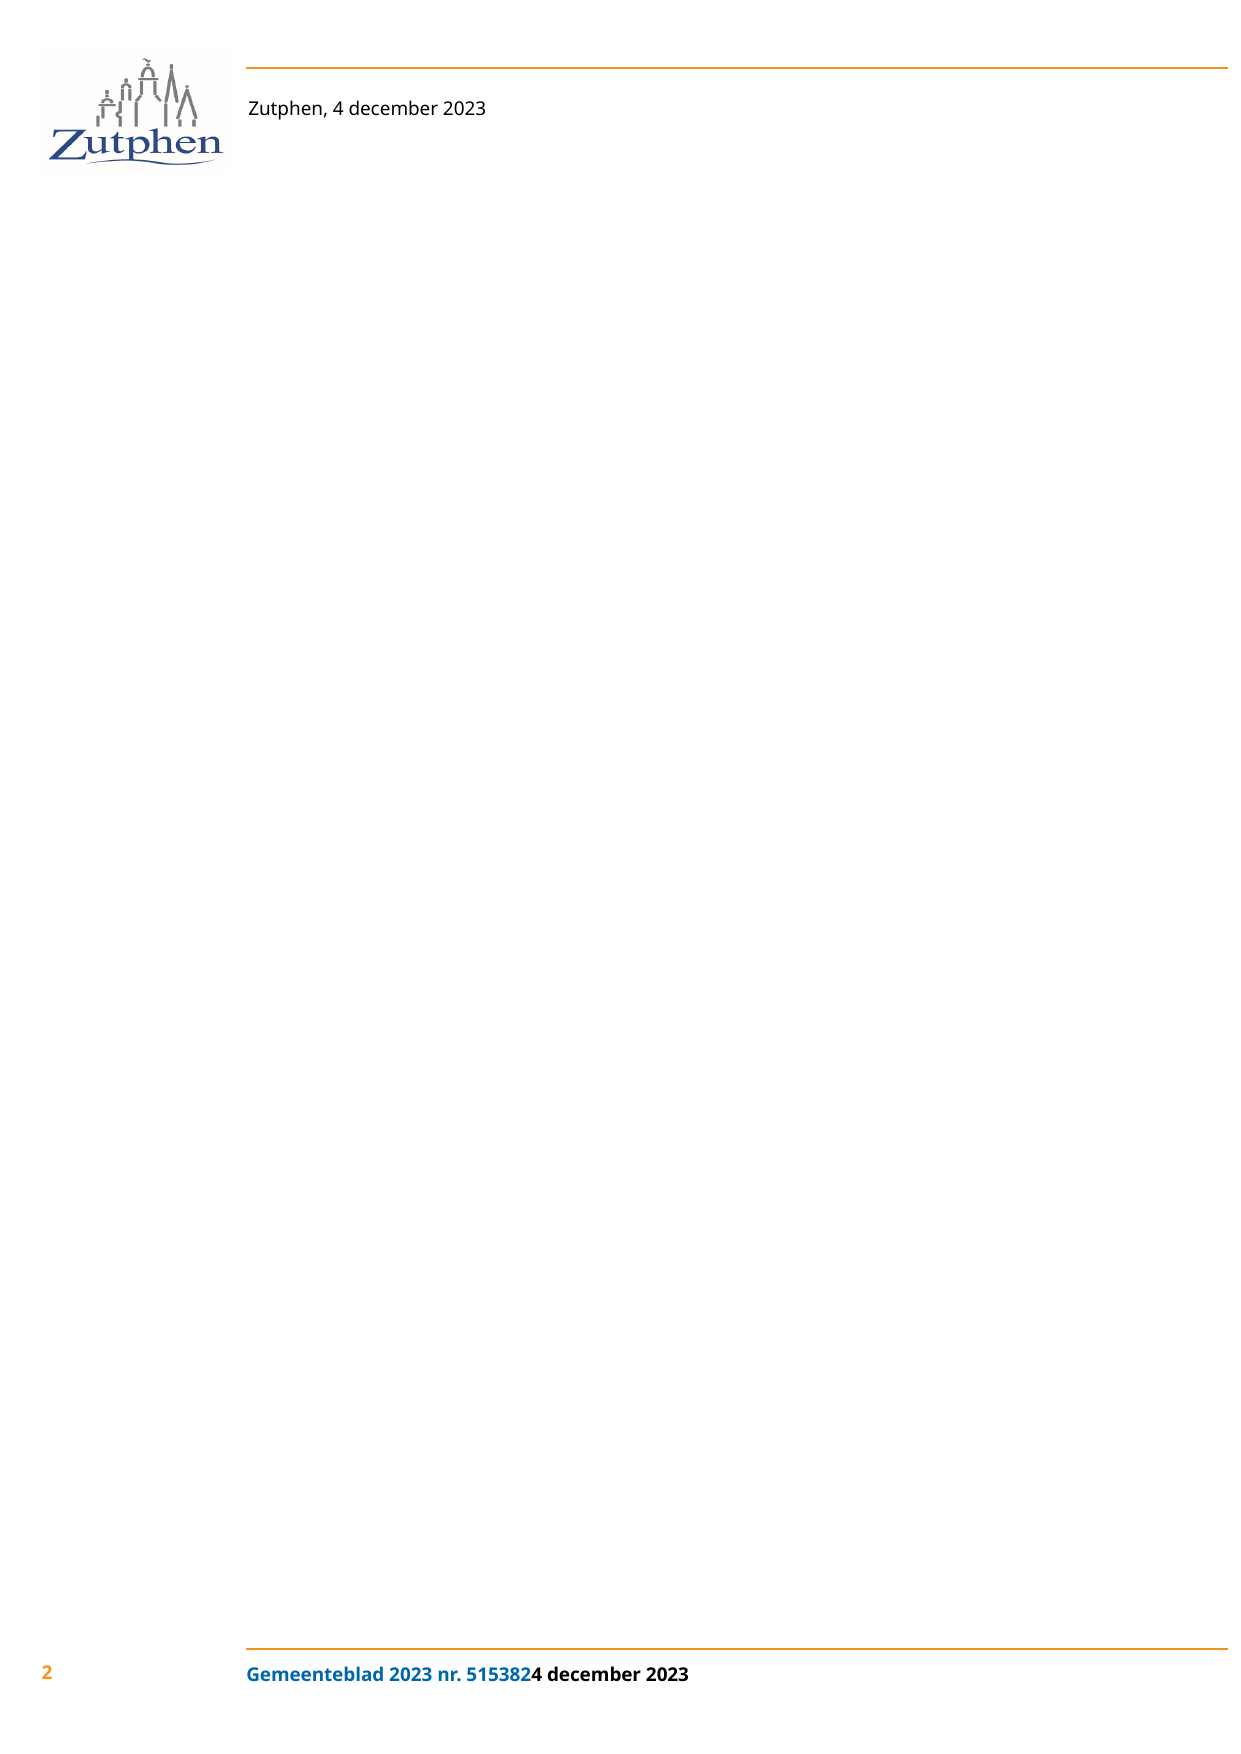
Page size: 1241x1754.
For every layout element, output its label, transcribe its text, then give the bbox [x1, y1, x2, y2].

text Zutphen, 4 december 2023 [248, 95, 1152, 121]
picture [41, 47, 231, 172]
